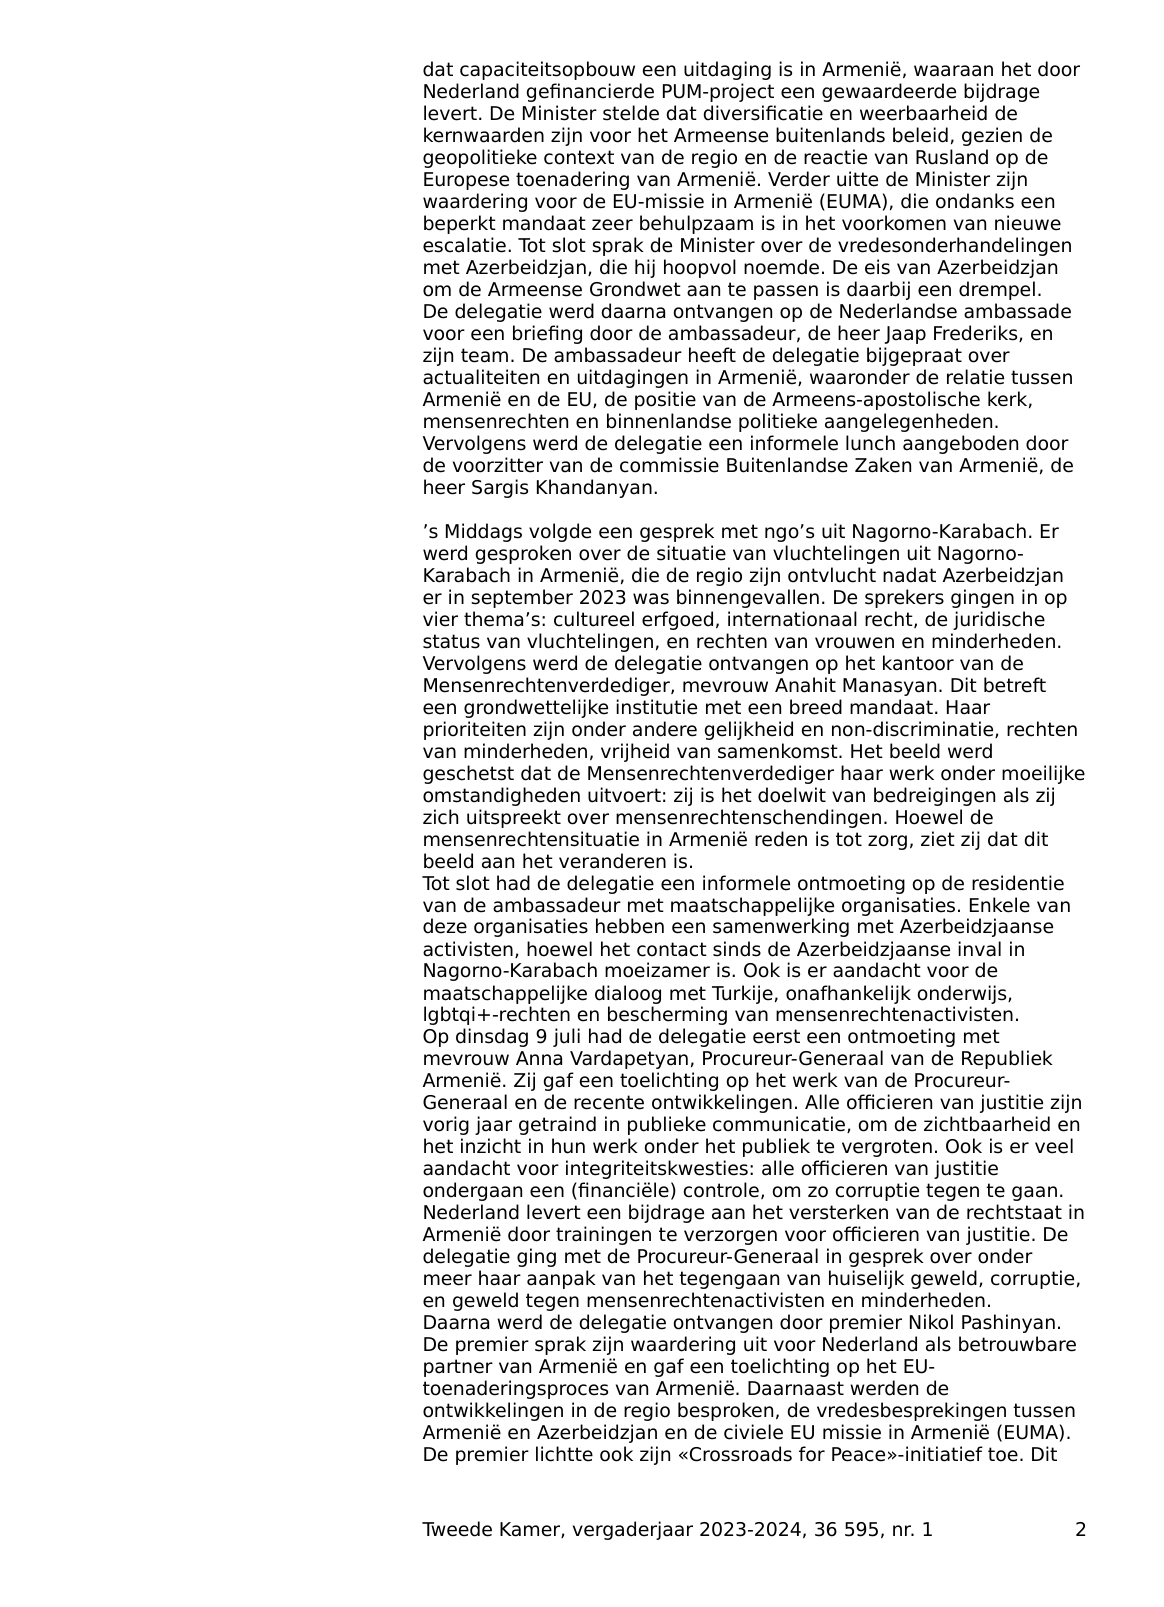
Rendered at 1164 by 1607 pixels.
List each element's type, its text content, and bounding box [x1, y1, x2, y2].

text ’s Middags volgde een gesprek met ngo’s uit Nagorno-Karabach. Er werd gesproken over de situatie van vluchtelingen uit Nagorno-Karabach in Armenië, die de regio zijn ontvlucht nadat Azerbeidzjan er in september 2023 was binnengevallen. De sprekers gingen in op vier thema’s: cultureel erfgoed, internationaal recht, de juridische status van vluchtelingen, en rechten van vrouwen en minderheden. [422, 521, 1087, 653]
text dat capaciteitsopbouw een uitdaging is in Armenië, waaraan het door Nederland gefinancierde PUM-project een gewaardeerde bijdrage levert. De Minister stelde dat diversificatie en weerbaarheid de kernwaarden zijn voor het Armeense buitenlands beleid, gezien de geopolitieke context van de regio en de reactie van Rusland op de Europese toenadering van Armenië. Verder uitte de Minister zijn waardering voor de EU-missie in Armenië (EUMA), die ondanks een beperkt mandaat zeer behulpzaam is in het voorkomen van nieuwe escalatie. Tot slot sprak de Minister over de vredesonderhandelingen met Azerbeidzjan, die hij hoopvol noemde. De eis van Azerbeidzjan om de Armeense Grondwet aan te passen is daarbij een drempel. [422, 59, 1087, 301]
text Daarna werd de delegatie ontvangen door premier Nikol Pashinyan. De premier sprak zijn waardering uit voor Nederland als betrouwbare partner van Armenië en gaf een toelichting op het EU-toenaderingsproces van Armenië. Daarnaast werden de ontwikkelingen in de regio besproken, de vredesbesprekingen tussen Armenië en Azerbeidzjan en de civiele EU missie in Armenië (EUMA). De premier lichtte ook zijn «Crossroads for Peace»-initiatief toe. Dit [422, 1312, 1087, 1466]
text Vervolgens werd de delegatie ontvangen op het kantoor van de Mensenrechtenverdediger, mevrouw Anahit Manasyan. Dit betreft een grondwettelijke institutie met een breed mandaat. Haar prioriteiten zijn onder andere gelijkheid en non-discriminatie, rechten van minderheden, vrijheid van samenkomst. Het beeld werd geschetst dat de Mensenrechtenverdediger haar werk onder moeilijke omstandigheden uitvoert: zij is het doelwit van bedreigingen als zij zich uitspreekt over mensenrechtenschendingen. Hoewel de mensenrechtensituatie in Armenië reden is tot zorg, ziet zij dat dit beeld aan het veranderen is. [422, 653, 1087, 872]
text De delegatie werd daarna ontvangen op de Nederlandse ambassade voor een briefing door de ambassadeur, de heer Jaap Frederiks, en zijn team. De ambassadeur heeft de delegatie bijgepraat over actualiteiten en uitdagingen in Armenië, waaronder de relatie tussen Armenië en de EU, de positie van de Armeens-apostolische kerk, mensenrechten en binnenlandse politieke aangelegenheden. Vervolgens werd de delegatie een informele lunch aangeboden door de voorzitter van de commissie Buitenlandse Zaken van Armenië, de heer Sargis Khandanyan. [422, 301, 1087, 499]
text Tot slot had de delegatie een informele ontmoeting op de residentie van de ambassadeur met maatschappelijke organisaties. Enkele van deze organisaties hebben een samenwerking met Azerbeidzjaanse activisten, hoewel het contact sinds de Azerbeidzjaanse inval in Nagorno-Karabach moeizamer is. Ook is er aandacht voor de maatschappelijke dialoog met Turkije, onafhankelijk onderwijs, lgbtqi+-rechten en bescherming van mensenrechtenactivisten. [422, 872, 1087, 1026]
text Op dinsdag 9 juli had de delegatie eerst een ontmoeting met mevrouw Anna Vardapetyan, Procureur-Generaal van de Republiek Armenië. Zij gaf een toelichting op het werk van de Procureur-Generaal en de recente ontwikkelingen. Alle officieren van justitie zijn vorig jaar getraind in publieke communicatie, om de zichtbaarheid en het inzicht in hun werk onder het publiek te vergroten. Ook is er veel aandacht voor integriteitskwesties: alle officieren van justitie ondergaan een (financiële) controle, om zo corruptie tegen te gaan. Nederland levert een bijdrage aan het versterken van de rechtstaat in Armenië door trainingen te verzorgen voor officieren van justitie. De delegatie ging met de Procureur-Generaal in gesprek over onder meer haar aanpak van het tegengaan van huiselijk geweld, corruptie, en geweld tegen mensenrechtenactivisten en minderheden. [422, 1026, 1087, 1312]
